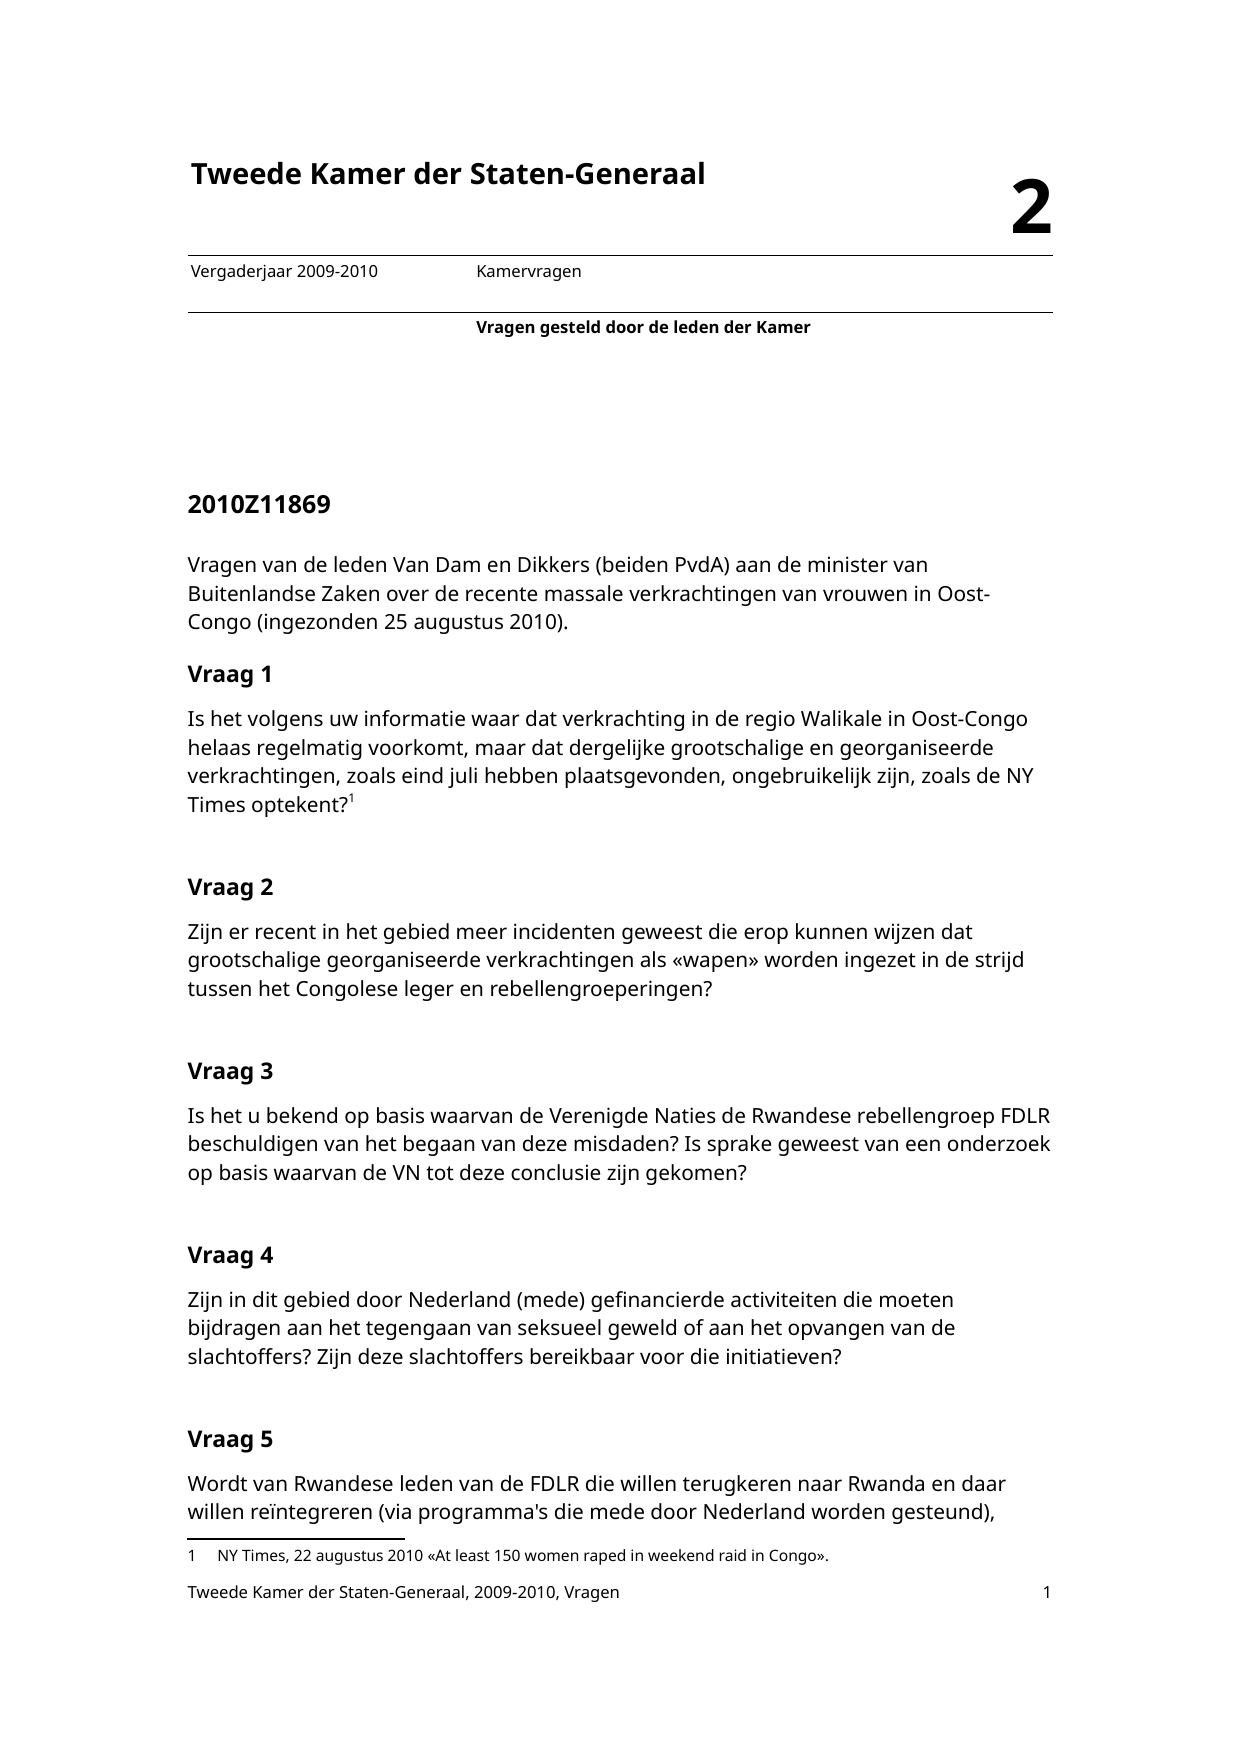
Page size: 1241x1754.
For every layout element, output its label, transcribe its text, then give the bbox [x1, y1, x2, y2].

table_header Tweede Kamer der Staten-Generaal [188, 150, 879, 255]
subtitle Vraag 1 [187, 658, 1053, 689]
text Wordt van Rwandese leden van de FDLR die willen terugkeren naar Rwanda en daar willen reïntegreren (via programma's die mede door Nederland worden gesteund), [187, 1469, 1053, 1526]
subtitle Vraag 2 [187, 871, 1053, 902]
text 2010Z11869 [187, 487, 1053, 521]
text Is het volgens uw informatie waar dat verkrachting in de regio Walikale in Oost-Congo helaas regelmatig voorkomt, maar dat dergelijke grootschalige en georganiseerde verkrachtingen, zoals eind juli hebben plaatsgevonden, ongebruikelijk zijn, zoals de NY Times optekent? [187, 704, 1053, 818]
table_header 2 [880, 150, 1053, 255]
table_cell Vragen gesteld door de leden der Kamer [473, 313, 1053, 339]
text Vragen van de leden Van Dam en Dikkers (beiden PvdA) aan de minister van Buitenlandse Zaken over de recente massale verkrachtingen van vrouwen in Oost-Congo (ingezonden 25 augustus 2010). [187, 550, 1053, 636]
text Zijn er recent in het gebied meer incidenten geweest die erop kunnen wijzen dat grootschalige georganiseerde verkrachtingen als «wapen» worden ingezet in de strijd tussen het Congolese leger en rebellengroeperingen? [187, 917, 1053, 1002]
table_cell Kamervragen [473, 256, 1053, 312]
text Is het u bekend op basis waarvan de Verenigde Naties de Rwandese rebellengroep FDLR beschuldigen van het begaan van deze misdaden? Is sprake geweest van een onderzoek op basis waarvan de VN tot deze conclusie zijn gekomen? [187, 1101, 1053, 1186]
subtitle Vraag 5 [187, 1423, 1053, 1454]
subtitle Vraag 4 [187, 1239, 1053, 1270]
text NY Times, 22 augustus 2010 «At least 150 women raped in weekend raid in Congo». [187, 1538, 1053, 1566]
table_cell Vergaderjaar 2009-2010 [188, 256, 473, 312]
text Zijn in dit gebied door Nederland (mede) gefinancierde activiteiten die moeten bijdragen aan het tegengaan van seksueel geweld of aan het opvangen van de slachtoffers? Zijn deze slachtoffers bereikbaar voor die initiatieven? [187, 1285, 1053, 1370]
subtitle Vraag 3 [187, 1055, 1053, 1086]
table_cell [188, 313, 473, 339]
